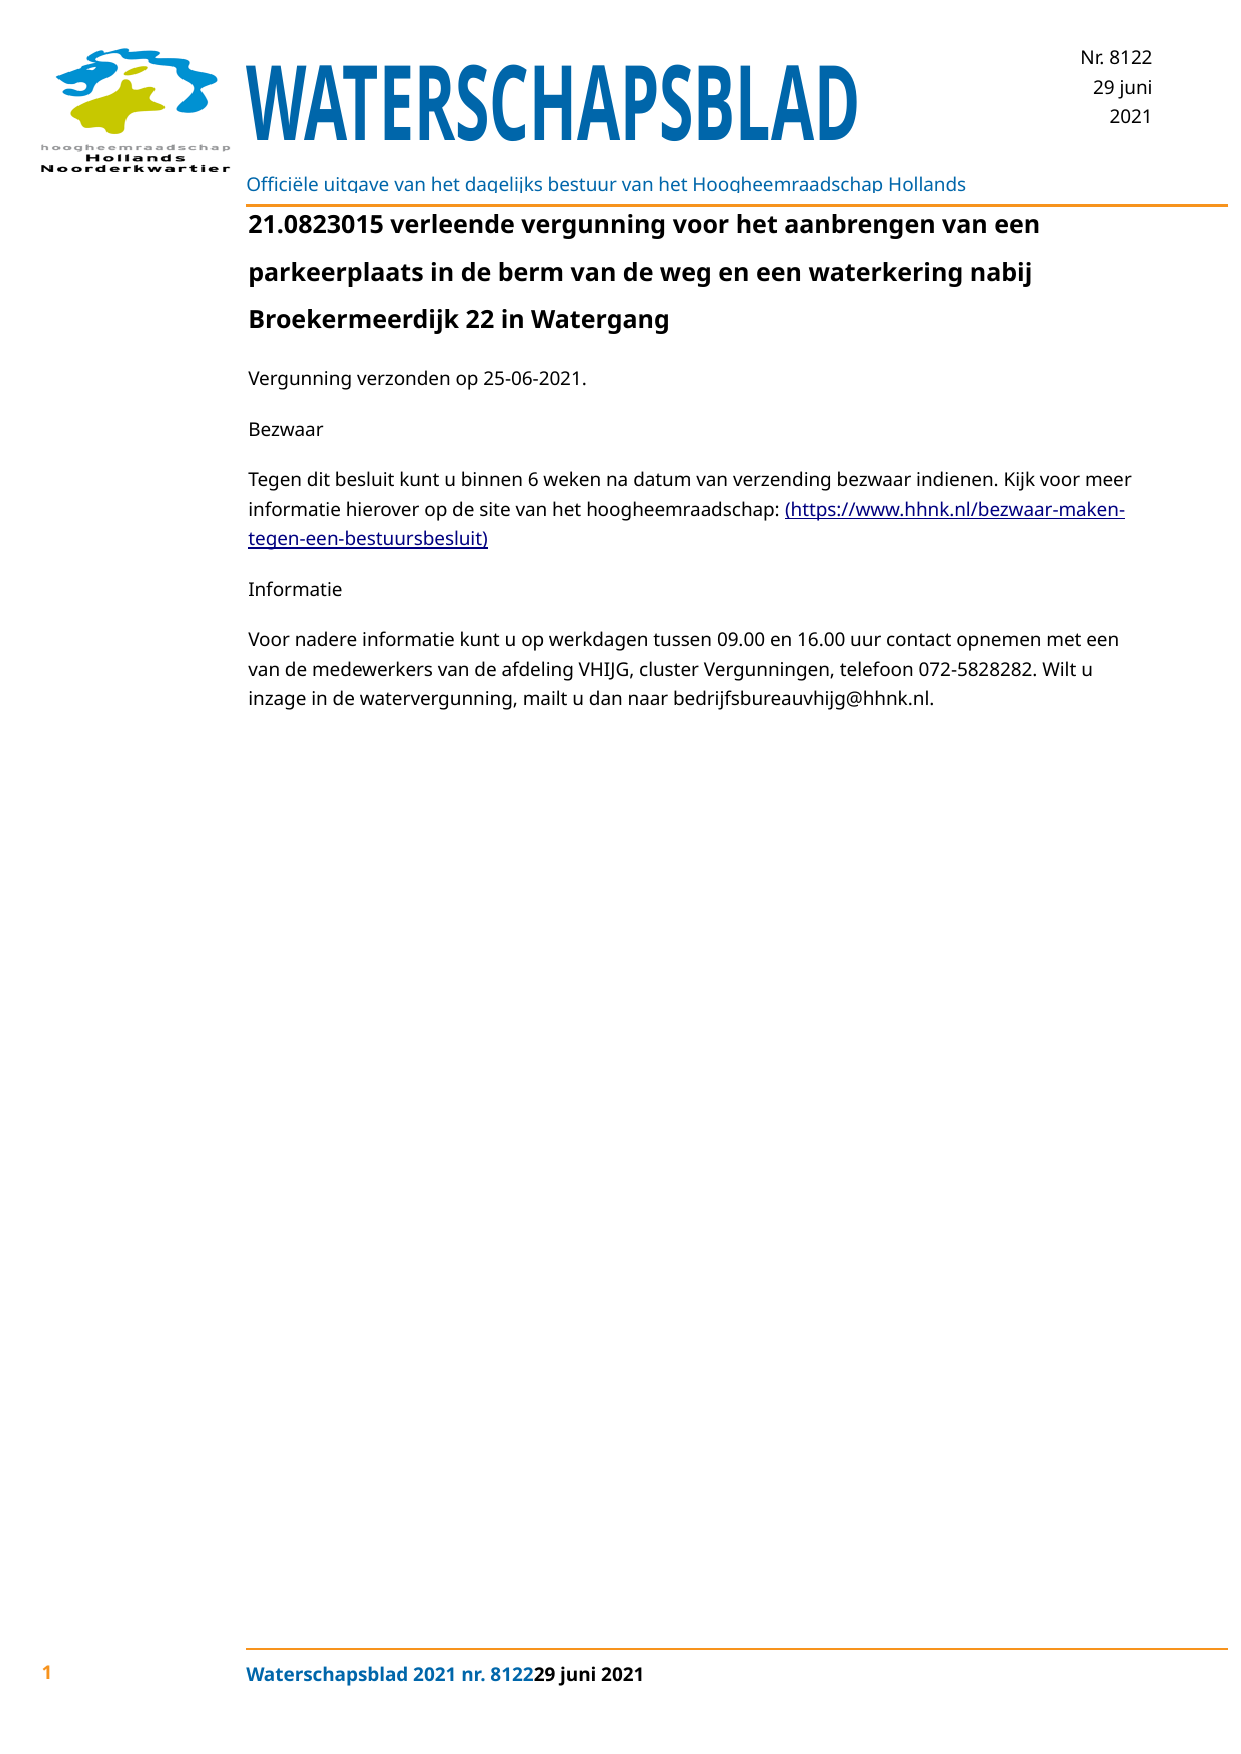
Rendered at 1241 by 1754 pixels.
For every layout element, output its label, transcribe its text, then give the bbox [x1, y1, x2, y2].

text Bezwaar [248, 416, 1152, 442]
text Vergunning verzonden op 25-06-2021. [248, 366, 1152, 391]
text Informatie [248, 576, 1152, 602]
text Tegen dit besluit kunt u binnen 6 weken na datum van verzending bezwaar indienen. Kijk voor meer informatie hierover op de site van het hoogheemraadschap: (https://www.hhnk.nl/bezwaar-maken-tegen-een-bestuursbesluit) [248, 466, 1152, 551]
text Voor nadere informatie kunt u op werkdagen tussen 09.00 en 16.00 uur contact opnemen met een van de medewerkers van de afdeling VHIJG, cluster Vergunningen, telefoon 072-5828282. Wilt u inzage in de watervergunning, mailt u dan naar bedrijfsbureauvhijg@hhnk.nl. [248, 626, 1152, 711]
text 21.0823015 verleende vergunning voor het aanbrengen van een parkeerplaats in de berm van de weg en een waterkering nabij Broekermeerdijk 22 in Watergang [248, 207, 1152, 336]
picture [41, 47, 231, 172]
